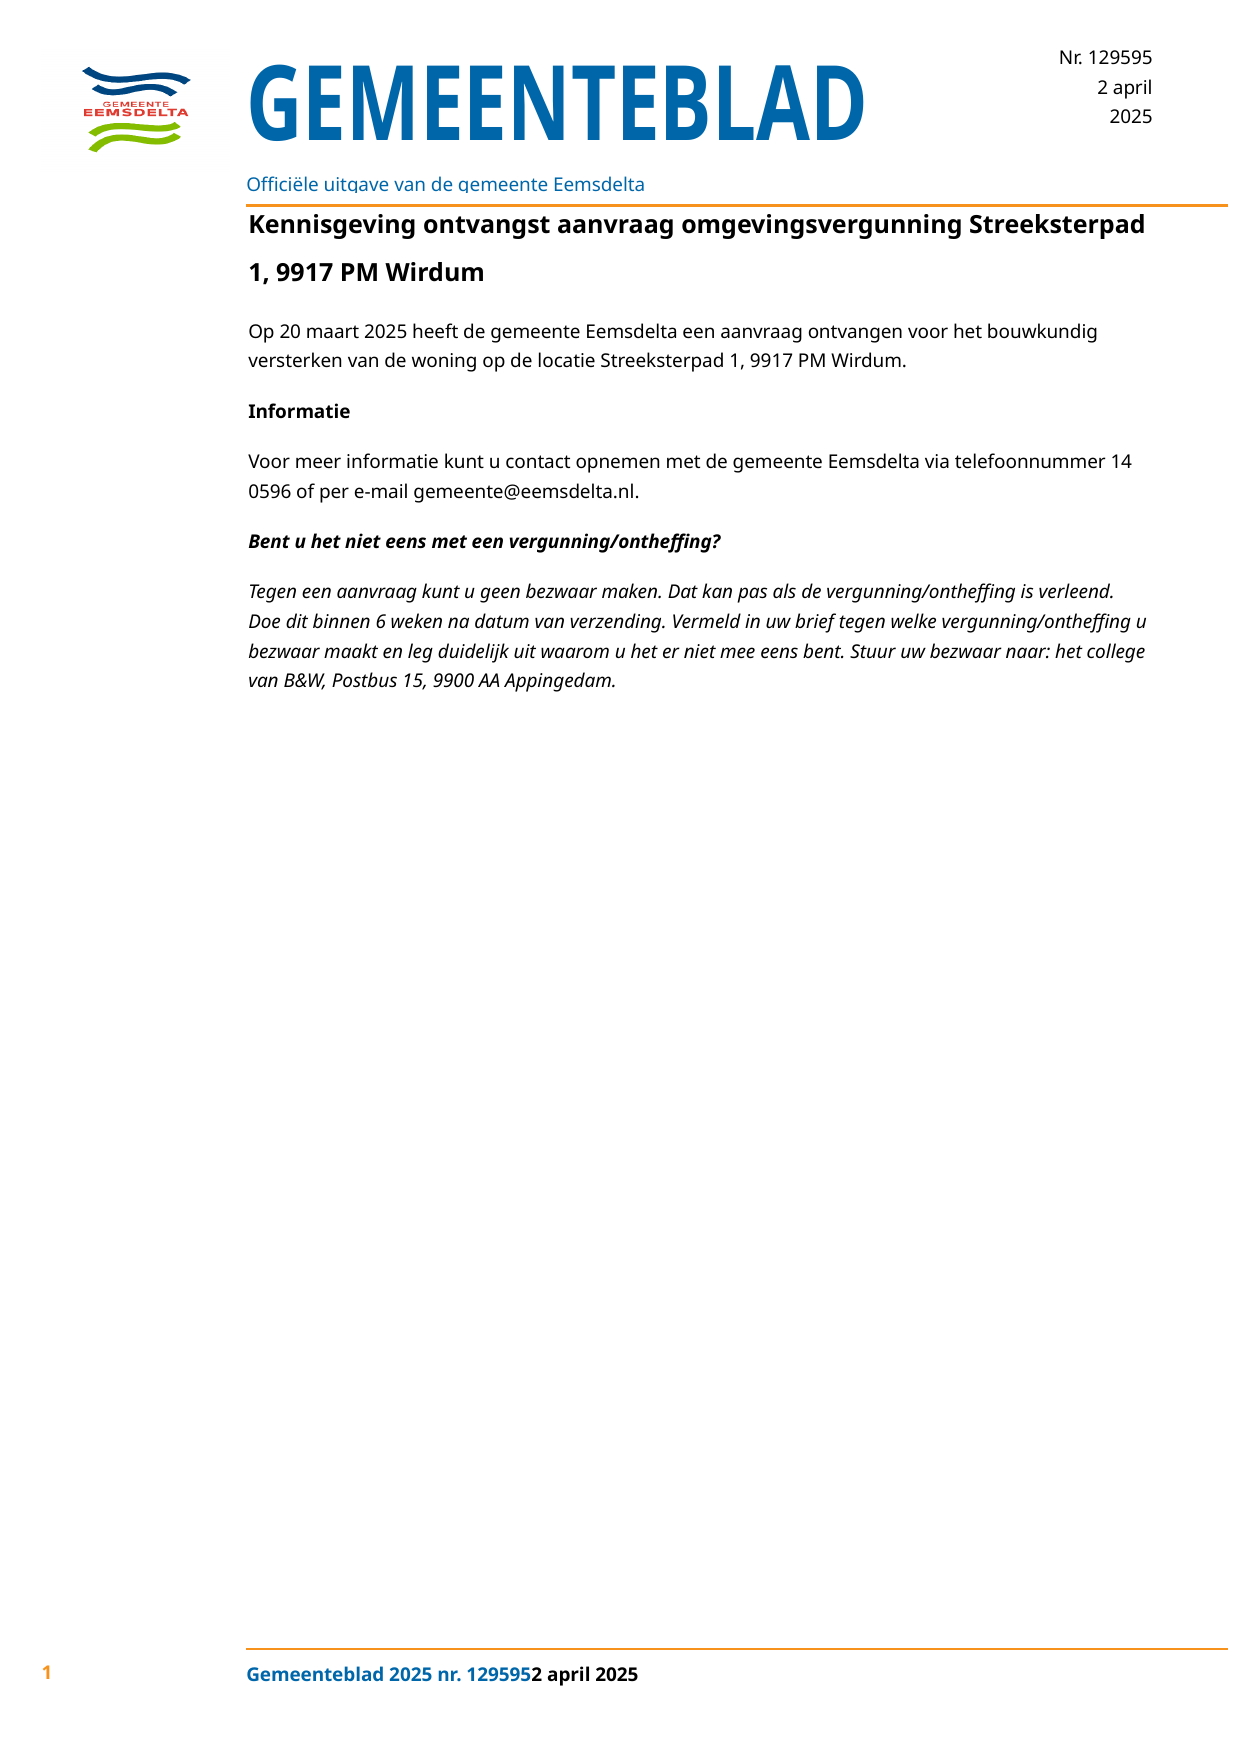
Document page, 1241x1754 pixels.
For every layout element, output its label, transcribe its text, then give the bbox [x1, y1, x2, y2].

text Informatie [248, 398, 1152, 424]
text Voor meer informatie kunt u contact opnemen met de gemeente Eemsdelta via telefoonnummer 14 0596 of per e-mail gemeente@eemsdelta.nl. [248, 448, 1152, 504]
text Kennisgeving ontvangst aanvraag omgevingsvergunning Streeksterpad 1, 9917 PM Wirdum [248, 207, 1152, 288]
text Bent u het niet eens met een vergunning/ontheffing? [248, 528, 1152, 554]
text Tegen een aanvraag kunt u geen bezwaar maken. Dat kan pas als de vergunning/ontheffing is verleend. Doe dit binnen 6 weken na datum van verzending. Vermeld in uw brief tegen welke vergunning/ontheffing u bezwaar maakt en leg duidelijk uit waarom u het er niet mee eens bent. Stuur uw bezwaar naar: het college van B&W, Postbus 15, 9900 AA Appingedam. [248, 579, 1152, 693]
text Op 20 maart 2025 heeft de gemeente Eemsdelta een aanvraag ontvangen voor het bouwkundig versterken van de woning op de locatie Streeksterpad 1, 9917 PM Wirdum. [248, 318, 1152, 373]
picture [41, 47, 231, 172]
